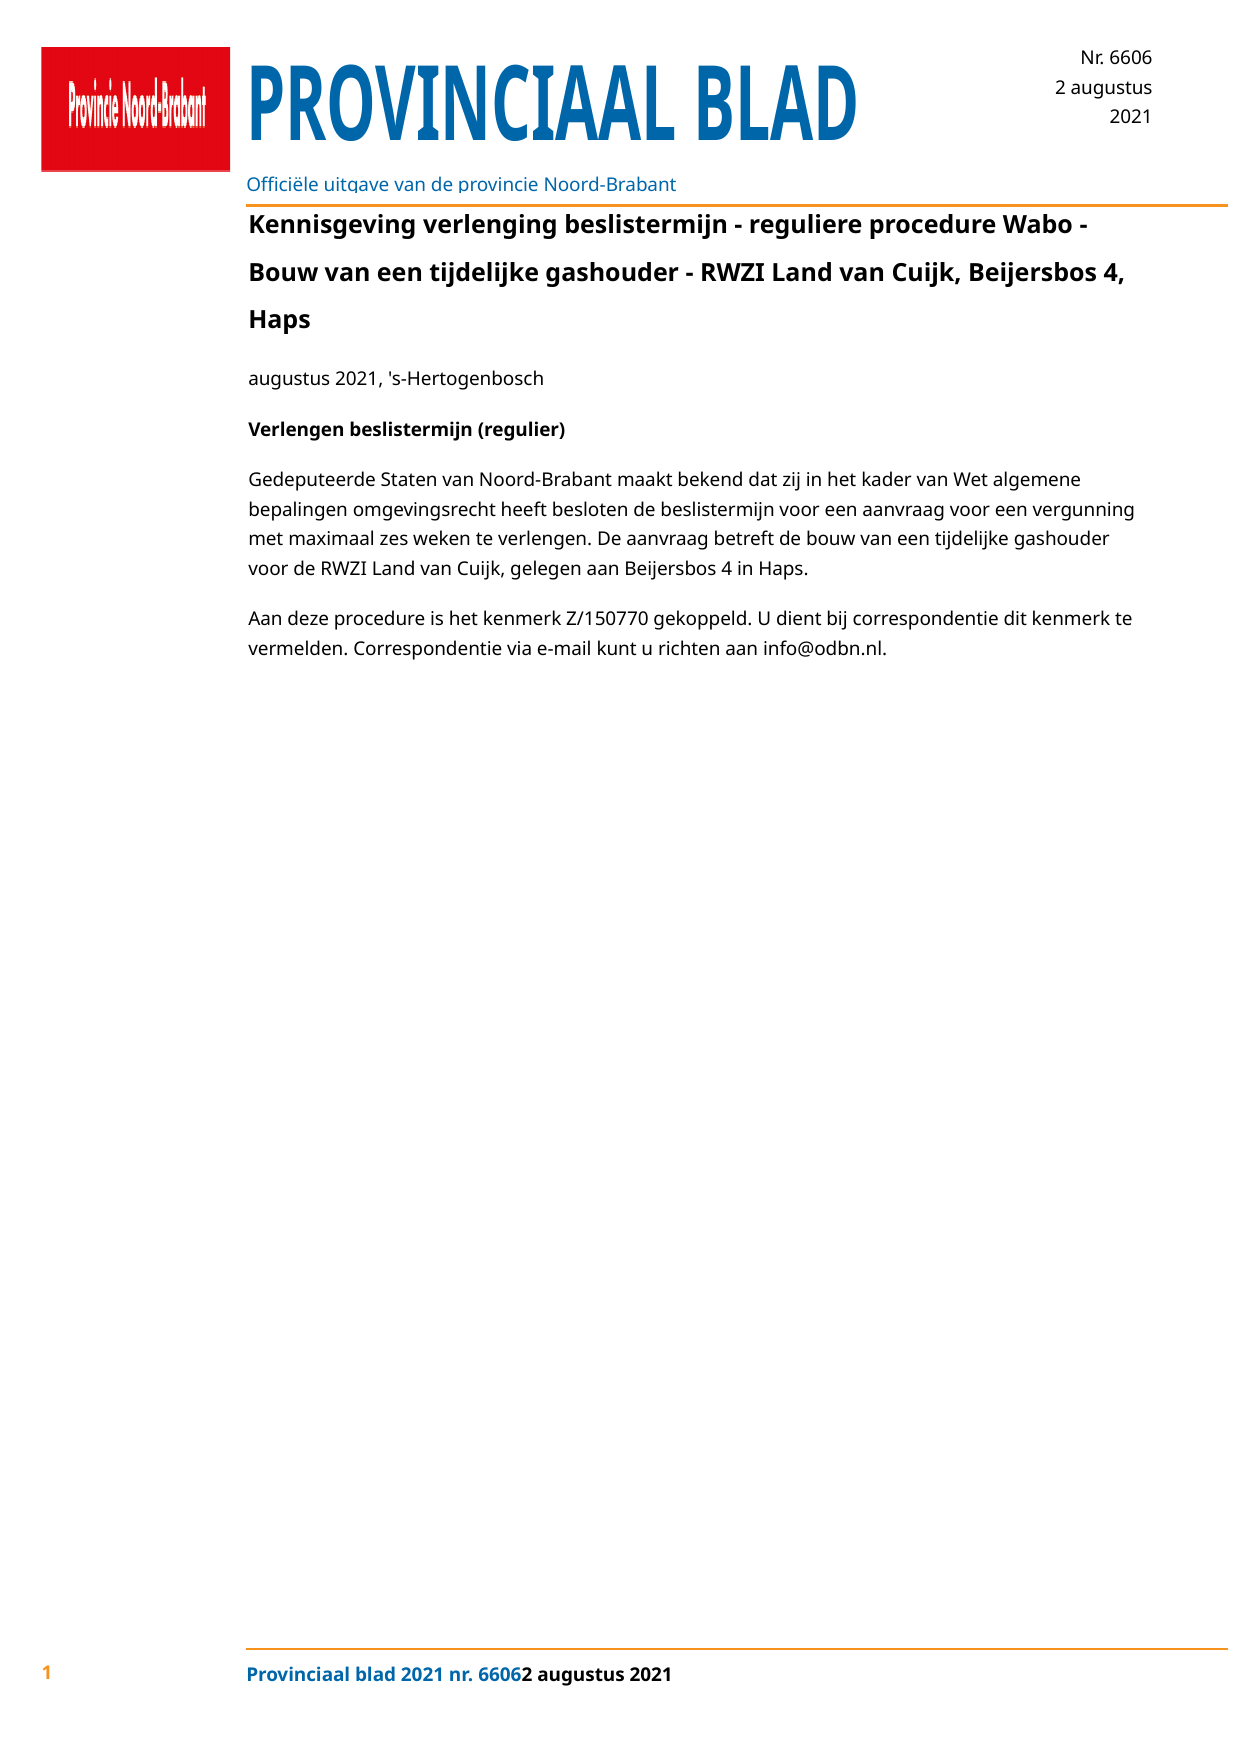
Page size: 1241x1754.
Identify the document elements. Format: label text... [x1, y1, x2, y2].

text augustus 2021, 's-Hertogenbosch [248, 366, 1152, 391]
text Kennisgeving verlenging beslistermijn - reguliere procedure Wabo - Bouw van een tijdelijke gashouder - RWZI Land van Cuijk, Beijersbos 4, Haps [248, 207, 1152, 336]
text Aan deze procedure is het kenmerk Z/150770 gekoppeld. U dient bij correspondentie dit kenmerk te vermelden. Correspondentie via e-mail kunt u richten aan info@odbn.nl. [248, 606, 1152, 661]
picture [41, 47, 231, 172]
text Gedeputeerde Staten van Noord-Brabant maakt bekend dat zij in het kader van Wet algemene bepalingen omgevingsrecht heeft besloten de beslistermijn voor een aanvraag voor een vergunning met maximaal zes weken te verlengen. De aanvraag betreft de bouw van een tijdelijke gashouder voor de RWZI Land van Cuijk, gelegen aan Beijersbos 4 in Haps. [248, 466, 1152, 581]
text Verlengen beslistermijn (regulier) [248, 416, 1152, 442]
